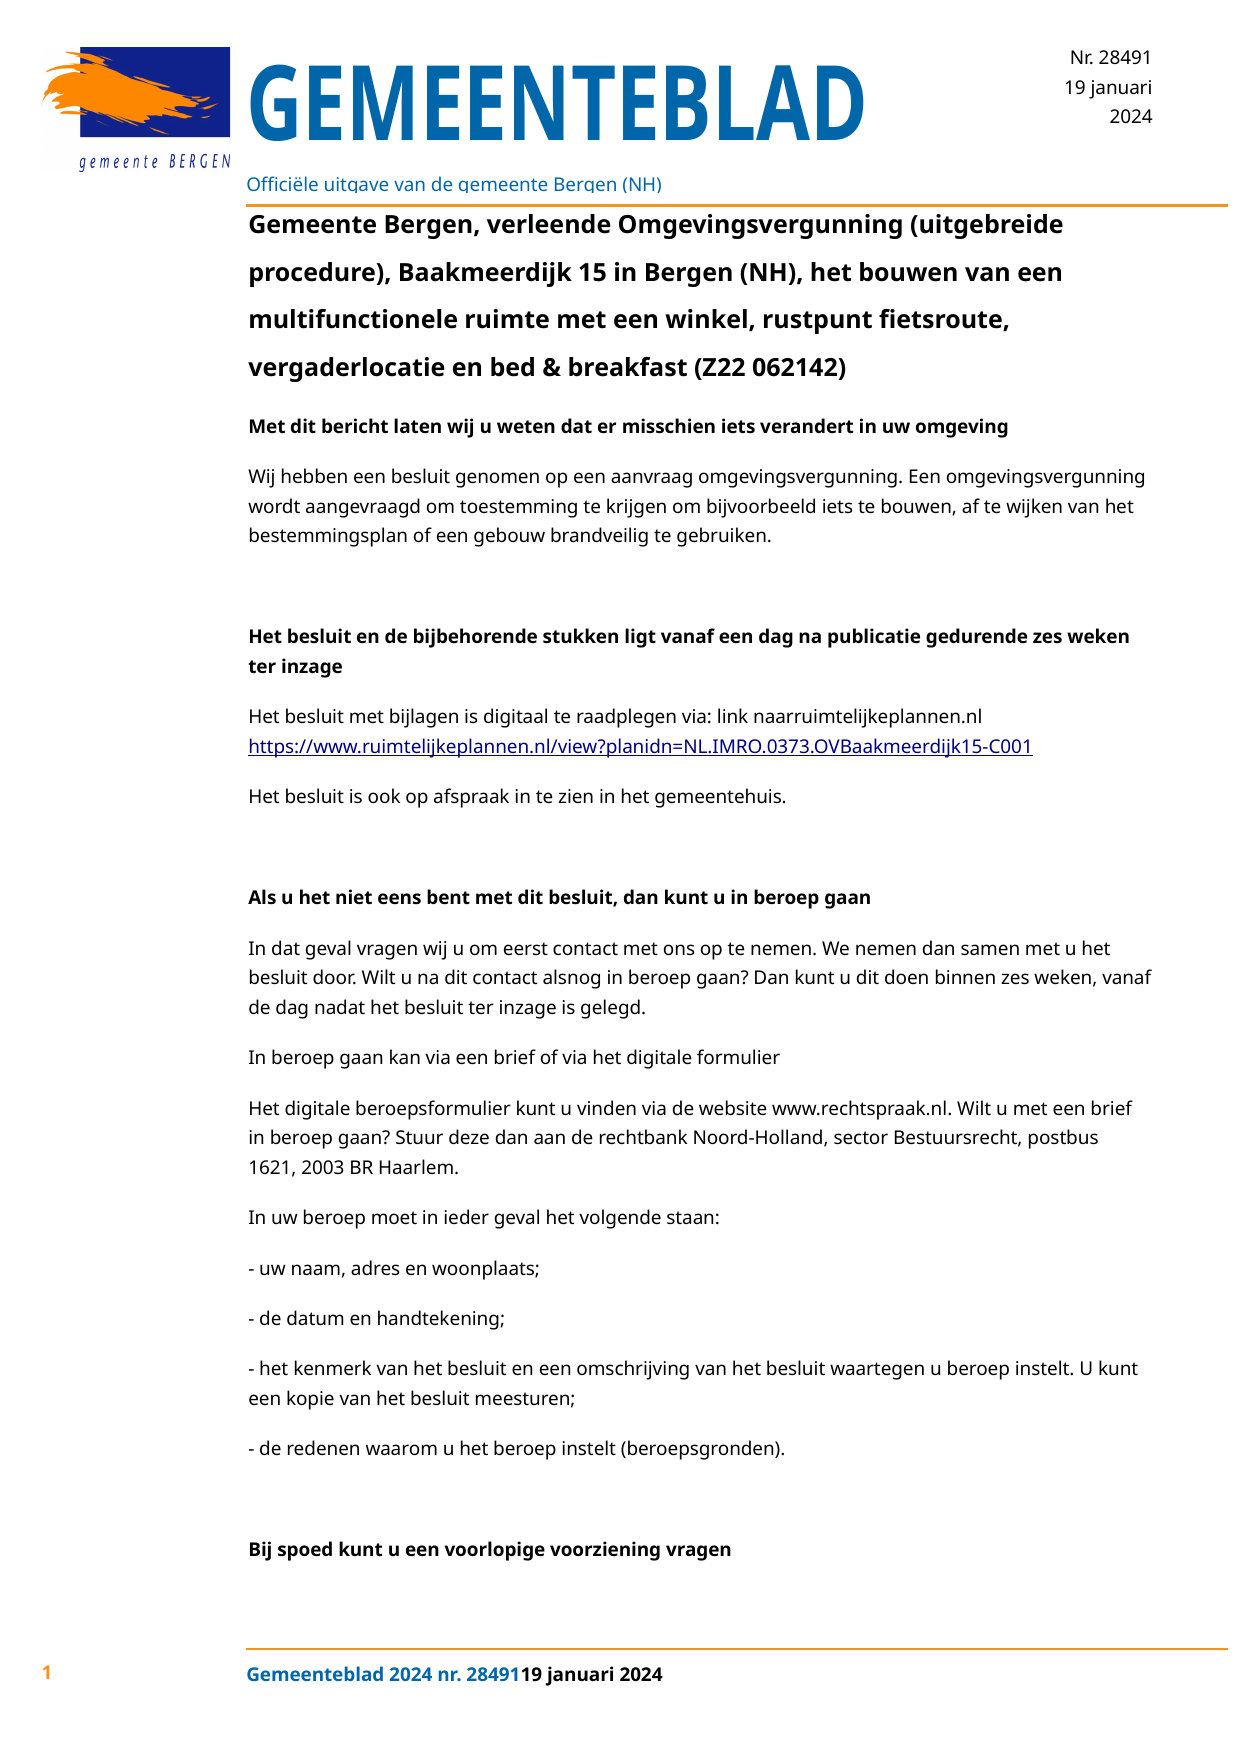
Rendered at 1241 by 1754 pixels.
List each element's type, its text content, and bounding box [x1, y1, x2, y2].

text Het besluit met bijlagen is digitaal te raadplegen via: link naarruimtelijkeplannen.nl https://www.ruimtelijkeplannen.nl/view?planidn=NL.IMRO.0373.OVBaakmeerdijk15-C001 [248, 703, 1152, 759]
text - het kenmerk van het besluit en een omschrijving van het besluit waartegen u beroep instelt. U kunt een kopie van het besluit meesturen; [248, 1356, 1152, 1411]
text Het digitale beroepsformulier kunt u vinden via de website www.rechtspraak.nl. Wilt u met een brief in beroep gaan? Stuur deze dan aan de rechtbank Noord-Holland, sector Bestuursrecht, postbus 1621, 2003 BR Haarlem. [248, 1095, 1152, 1180]
text Met dit bericht laten wij u weten dat er misschien iets verandert in uw omgeving [248, 413, 1152, 439]
text - uw naam, adres en woonplaats; [248, 1255, 1152, 1281]
text In uw beroep moet in ieder geval het volgende staan: [248, 1204, 1152, 1230]
text Bij spoed kunt u een voorlopige voorziening vragen [248, 1536, 1152, 1562]
text - de datum en handtekening; [248, 1305, 1152, 1331]
text - de redenen waarom u het beroep instelt (beroepsgronden). [248, 1436, 1152, 1461]
text In beroep gaan kan via een brief of via het digitale formulier [248, 1044, 1152, 1070]
picture [41, 47, 231, 172]
text Als u het niet eens bent met dit besluit, dan kunt u in beroep gaan [248, 884, 1152, 910]
text Het besluit is ook op afspraak in te zien in het gemeentehuis. [248, 783, 1152, 809]
text In dat geval vragen wij u om eerst contact met ons op te nemen. We nemen dan samen met u het besluit door. Wilt u na dit contact alsnog in beroep gaan? Dan kunt u dit doen binnen zes weken, vanaf de dag nadat het besluit ter inzage is gelegd. [248, 935, 1152, 1020]
text Gemeente Bergen, verleende Omgevingsvergunning (uitgebreide procedure), Baakmeerdijk 15 in Bergen (NH), het bouwen van een multifunctionele ruimte met een winkel, rustpunt fietsroute, vergaderlocatie en bed & breakfast (Z22 062142) [248, 207, 1152, 384]
text Het besluit en de bijbehorende stukken ligt vanaf een dag na publicatie gedurende zes weken ter inzage [248, 623, 1152, 679]
text Wij hebben een besluit genomen op een aanvraag omgevingsvergunning. Een omgevingsvergunning wordt aangevraagd om toestemming te krijgen om bijvoorbeeld iets te bouwen, af te wijken van het bestemmingsplan of een gebouw brandveilig te gebruiken. [248, 463, 1152, 548]
